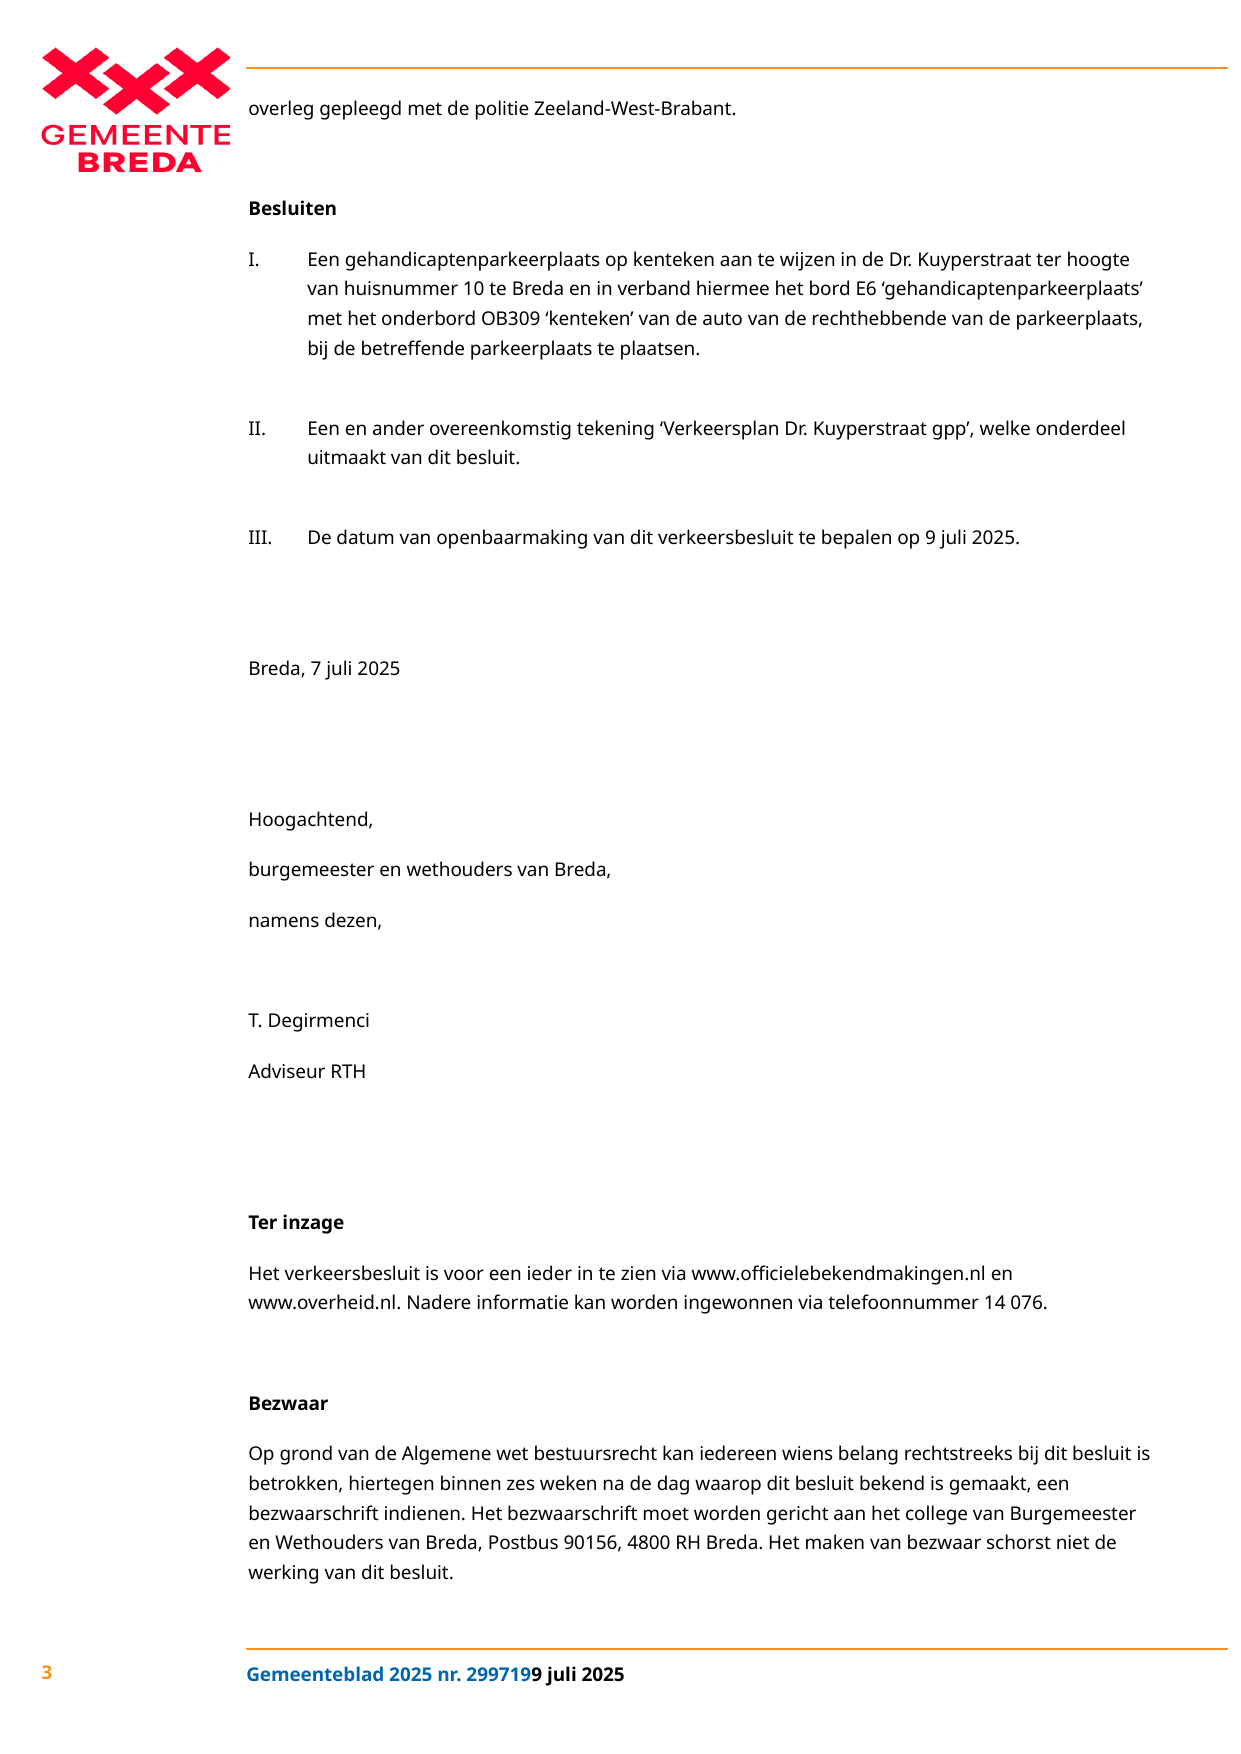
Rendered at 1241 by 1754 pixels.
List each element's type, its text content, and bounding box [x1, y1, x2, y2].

text Het verkeersbesluit is voor een ieder in te zien via www.officielebekendmakingen.nl en www.overheid.nl. Nadere informatie kan worden ingewonnen via telefoonnummer 14 076. [248, 1260, 1152, 1315]
list Een en ander overeenkomstig tekening ‘Verkeersplan Dr. Kuyperstraat gpp’, welke onderdeel uitmaakt van dit besluit. [248, 415, 1152, 470]
text Hoogachtend, [248, 806, 1152, 832]
list De datum van openbaarmaking van dit verkeersbesluit te bepalen op 9 juli 2025. [248, 524, 1152, 550]
text burgemeester en wethouders van Breda, [248, 856, 1152, 882]
text T. Degirmenci [248, 1008, 1152, 1033]
text Ter inzage [248, 1209, 1152, 1235]
text namens dezen, [248, 907, 1152, 933]
text Bezwaar [248, 1390, 1152, 1416]
text Breda, 7 juli 2025 [248, 655, 1152, 681]
picture [41, 47, 231, 172]
text Besluiten [248, 196, 1152, 221]
list Een gehandicaptenparkeerplaats op kenteken aan te wijzen in de Dr. Kuyperstraat ter hoogte van huisnummer 10 te Breda en in verband hiermee het bord E6 ‘gehandicaptenparkeerplaats’ met het onderbord OB309 ‘kenteken’ van de auto van de rechthebbende van de parkeerplaats, bij de betreffende parkeerplaats te plaatsen. [248, 246, 1152, 361]
text overleg gepleegd met de politie Zeeland-West-Brabant. [248, 95, 1152, 121]
text Adviseur RTH [248, 1058, 1152, 1084]
text Op grond van de Algemene wet bestuursrecht kan iedereen wiens belang rechtstreeks bij dit besluit is betrokken, hiertegen binnen zes weken na de dag waarop dit besluit bekend is gemaakt, een bezwaarschrift indienen. Het bezwaarschrift moet worden gericht aan het college van Burgemeester en Wethouders van Breda, Postbus 90156, 4800 RH Breda. Het maken van bezwaar schorst niet de werking van dit besluit. [248, 1441, 1152, 1585]
